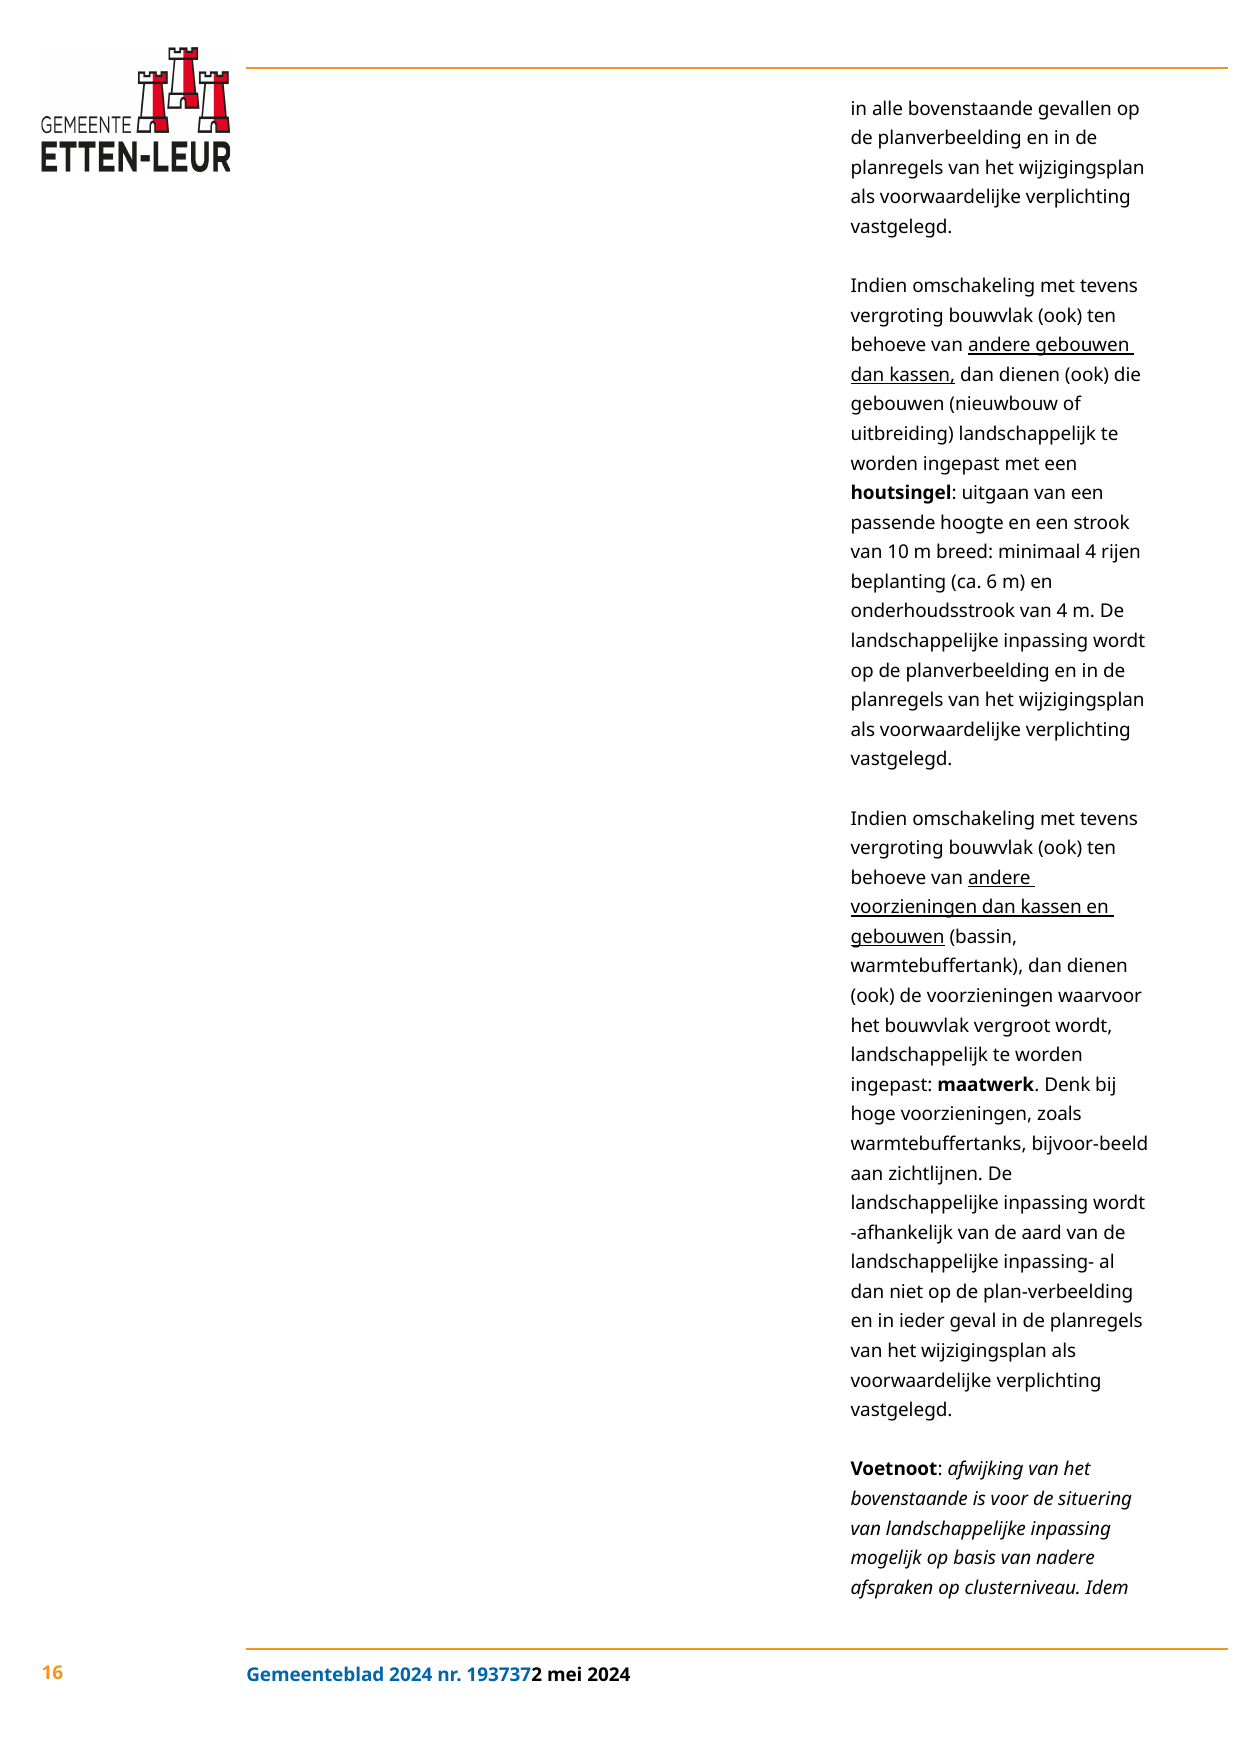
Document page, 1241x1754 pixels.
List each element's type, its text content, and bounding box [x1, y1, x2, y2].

table_cell [248, 95, 549, 1600]
table_cell in alle bovenstaande gevallen op de planverbeelding en in de planregels van het wijzigingsplan als voorwaardelijke verplichting vastgelegd. Indien omschakeling met tevens vergroting bouwvlak (ook) ten behoeve van andere gebouwen dan kassen, dan dienen (ook) die gebouwen (nieuwbouw of uitbreiding) landschappelijk te worden ingepast met een houtsingel: uitgaan van een passende hoogte en een strook van 10 m breed: minimaal 4 rijen beplanting (ca. 6 m) en onderhoudsstrook van 4 m. De landschappelijke inpassing wordt op de planverbeelding en in de planregels van het wijzigingsplan als voorwaardelijke verplichting vastgelegd. Indien omschakeling met tevens vergroting bouwvlak (ook) ten behoeve van andere voorzieningen dan kassen en gebouwen (bassin, warmtebuffertank), dan dienen (ook) de voorzieningen waarvoor het bouwvlak vergroot wordt, landschappelijk te worden ingepast: maatwerk. Denk bij hoge voorzieningen, zoals warmtebuffertanks, bijvoor-beeld aan zichtlijnen. De landschappelijke inpassing wordt -afhankelijk van de aard van de landschappelijke inpassing- al dan niet op de plan-verbeelding en in ieder geval in de planregels van het wijzigingsplan als voorwaardelijke verplichting vastgelegd. Voetnoot: afwijking van het bovenstaande is voor de situering van landschappelijke inpassing mogelijk op basis van nadere afspraken op clusterniveau. Idem [850, 95, 1152, 1600]
picture [41, 47, 231, 172]
table_cell [549, 95, 850, 1600]
